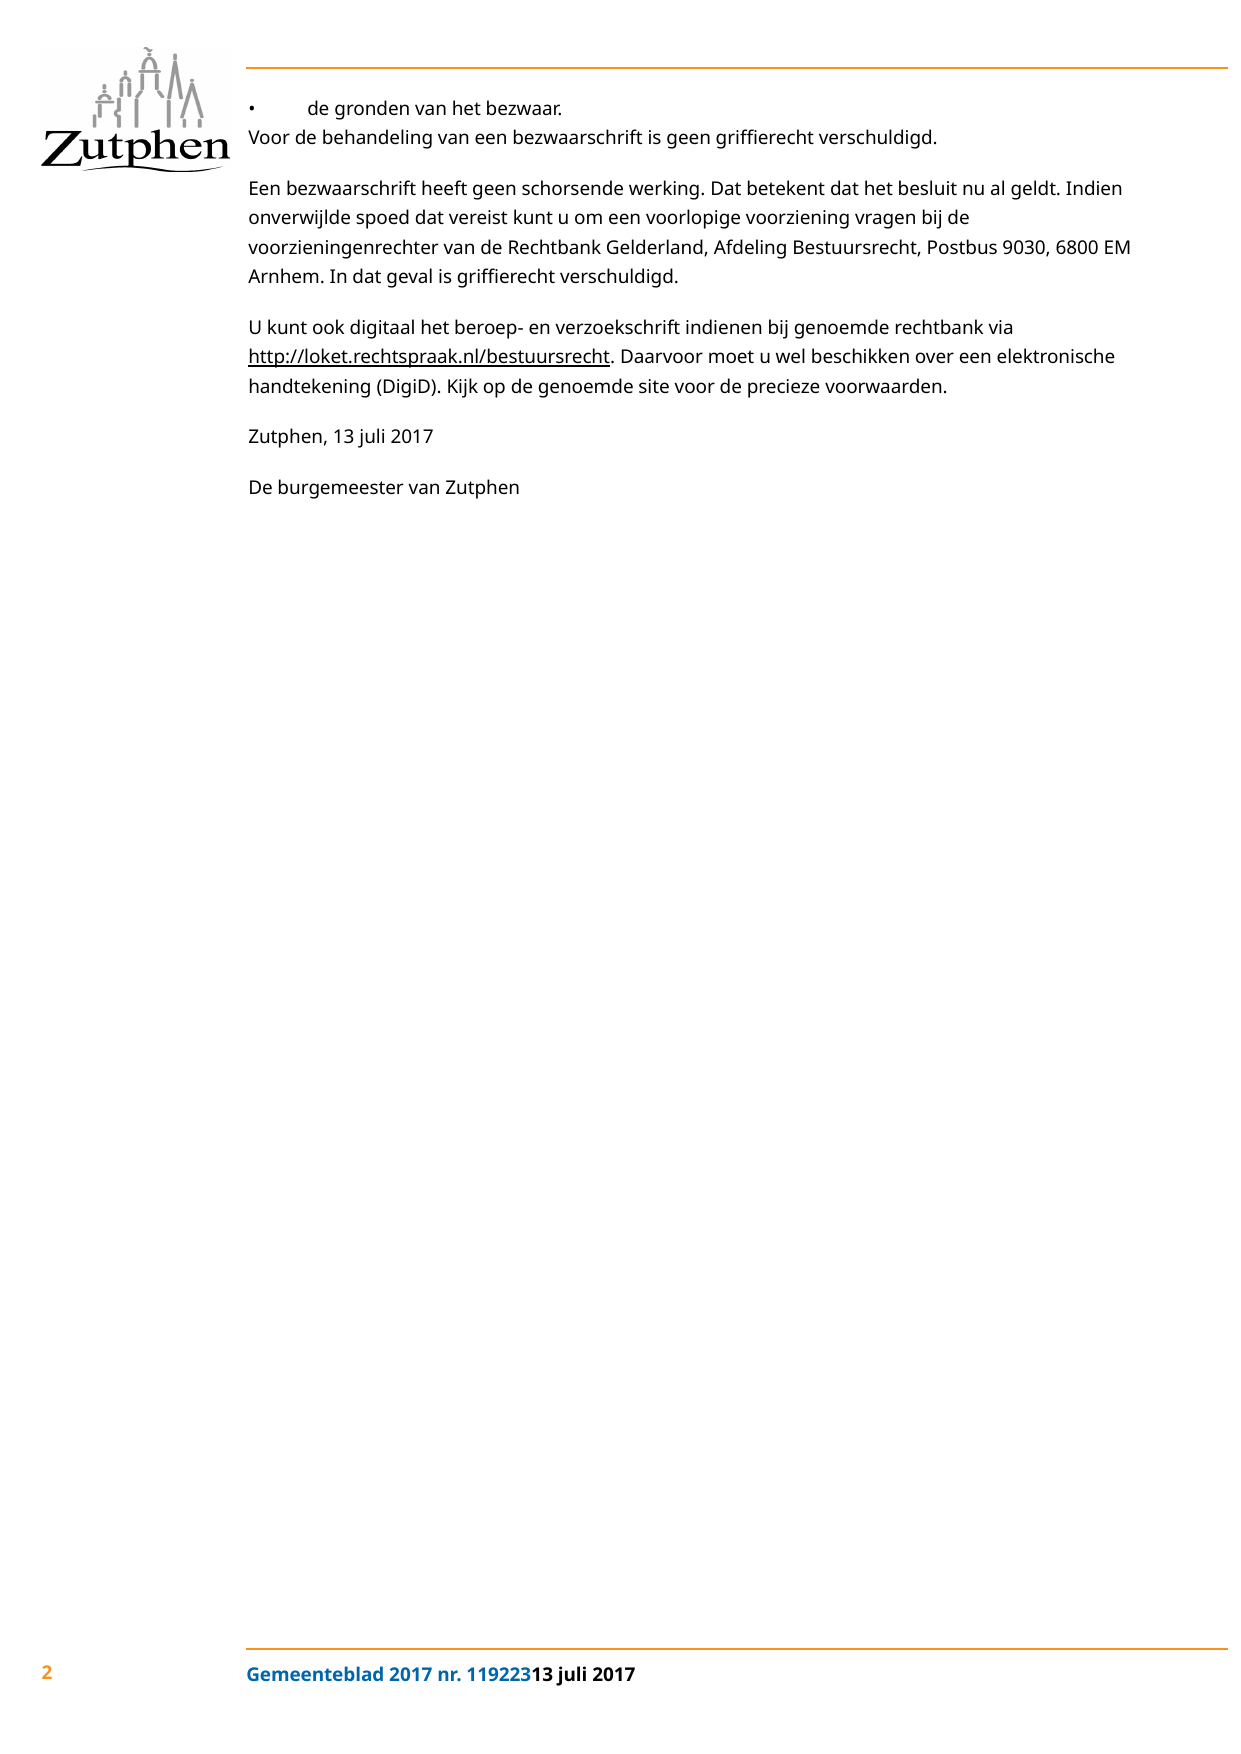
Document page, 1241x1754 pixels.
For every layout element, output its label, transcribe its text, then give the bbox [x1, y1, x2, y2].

text Een bezwaarschrift heeft geen schorsende werking. Dat betekent dat het besluit nu al geldt. Indien onverwijlde spoed dat vereist kunt u om een voorlopige voorziening vragen bij de voorzieningenrechter van de Rechtbank Gelderland, Afdeling Bestuursrecht, Postbus 9030, 6800 EM Arnhem. In dat geval is griffierecht verschuldigd. [248, 175, 1152, 289]
text Voor de behandeling van een bezwaarschrift is geen griffierecht verschuldigd. [248, 124, 1152, 150]
picture [41, 47, 231, 172]
text De burgemeester van Zutphen [248, 474, 1152, 500]
text Zutphen, 13 juli 2017 [248, 423, 1152, 449]
list de gronden van het bezwaar. [248, 95, 1152, 121]
text U kunt ook digitaal het beroep- en verzoekschrift indienen bij genoemde rechtbank via http://loket.rechtspraak.nl/bestuursrecht. Daarvoor moet u wel beschikken over een elektronische handtekening (DigiD). Kijk op de genoemde site voor de precieze voorwaarden. [248, 314, 1152, 399]
